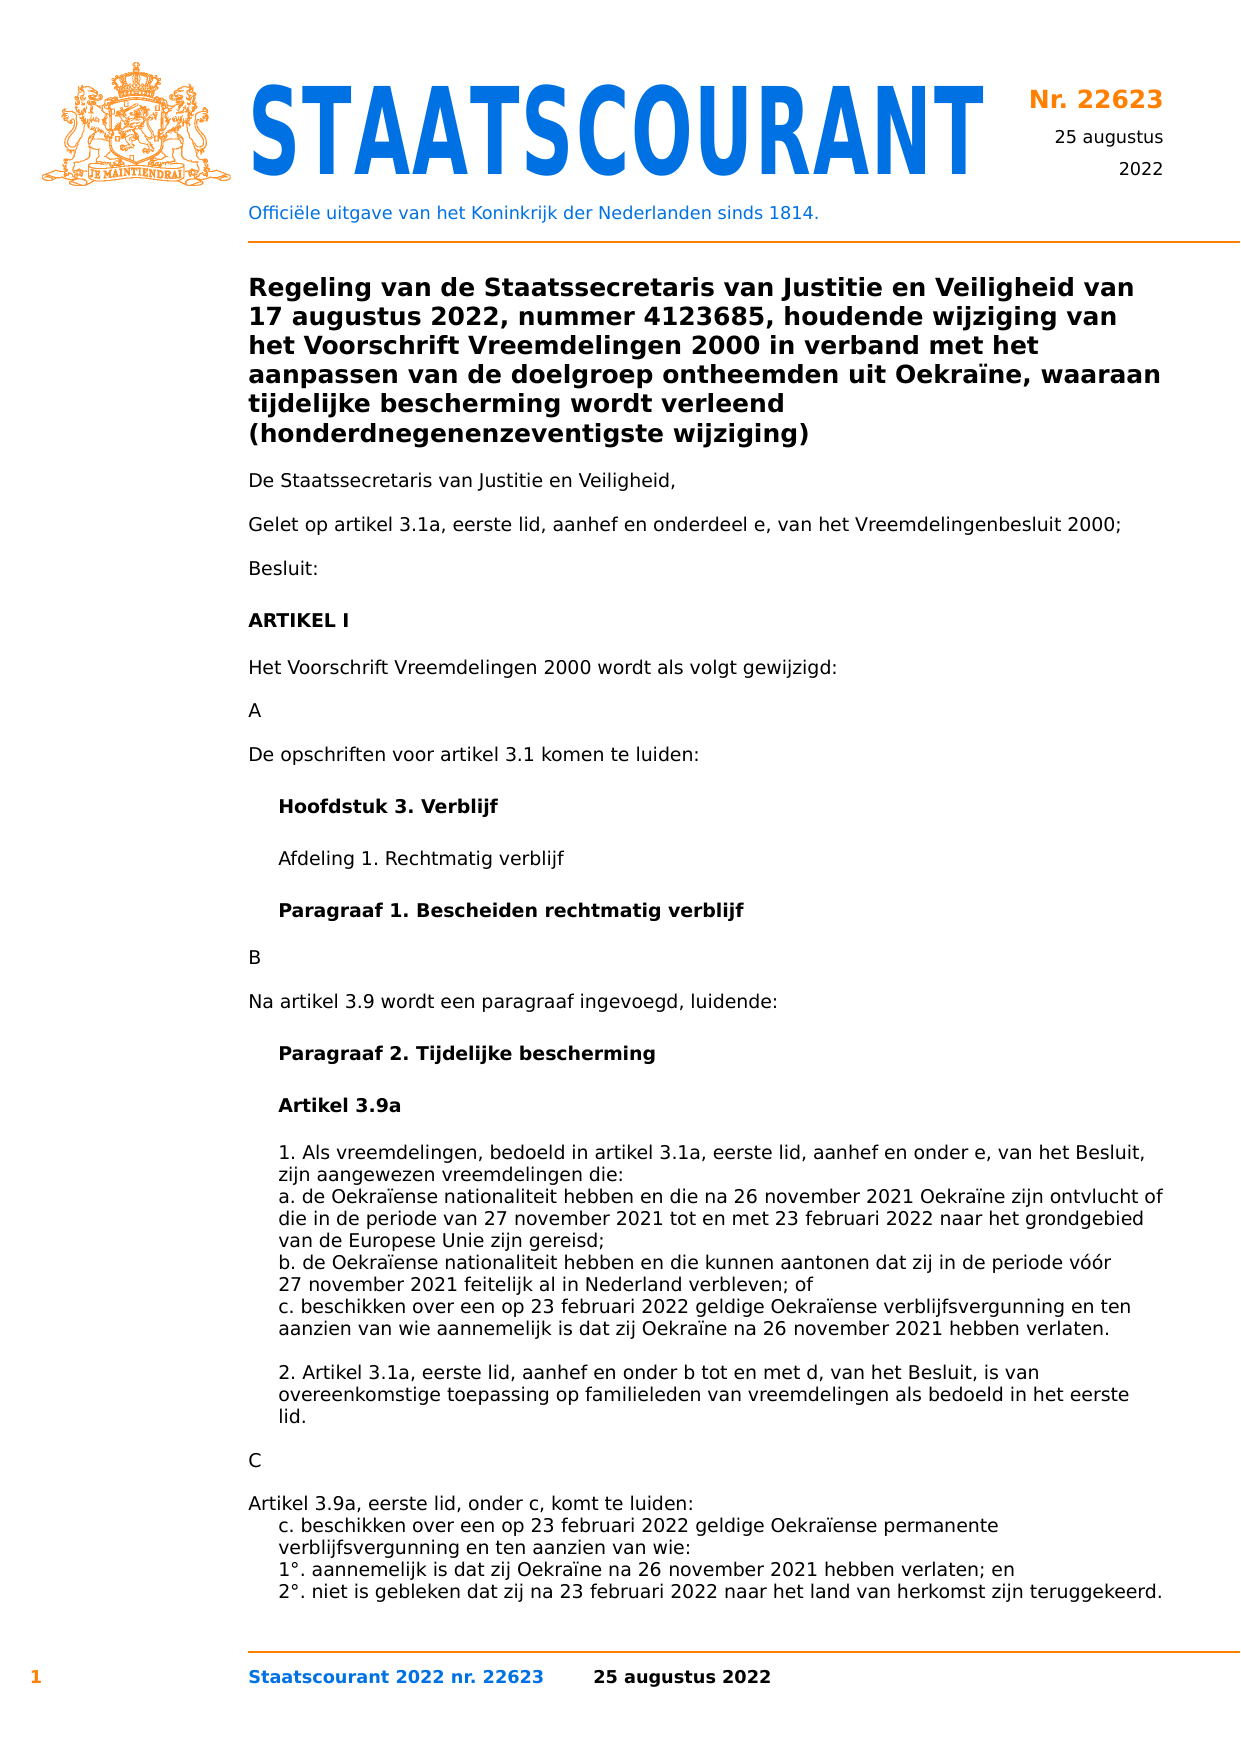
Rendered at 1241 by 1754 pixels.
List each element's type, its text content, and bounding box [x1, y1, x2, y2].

text A [248, 700, 1163, 722]
table_cell 2022 [998, 153, 1240, 203]
table_header STAATSCOURANT [248, 62, 998, 203]
subtitle Paragraaf 1. Bescheiden rechtmatig verblijf [278, 900, 1163, 922]
table_cell Officiële uitgave van het Koninkrijk der Nederlanden sinds 1814. [248, 203, 1240, 241]
text b. de Oekraïense nationaliteit hebben en die kunnen aantonen dat zij in de periode vóór 27 november 2021 feitelijk al in Nederland verbleven; of [278, 1252, 1163, 1296]
subtitle ARTIKEL I [248, 609, 1163, 632]
text Artikel 3.9a, eerste lid, onder c, komt te luiden: [248, 1493, 1163, 1515]
subtitle Hoofdstuk 3. Verblijf [278, 796, 1163, 818]
table_header Nr. 22623 [998, 62, 1240, 121]
text Gelet op artikel 3.1a, eerste lid, aanhef en onderdeel e, van het Vreemdelingenbesluit 2000; [248, 514, 1163, 536]
text Het Voorschrift Vreemdelingen 2000 wordt als volgt gewijzigd: [248, 657, 1163, 678]
text 1°. aannemelijk is dat zij Oekraïne na 26 november 2021 hebben verlaten; en [278, 1559, 1163, 1581]
text 1. Als vreemdelingen, bedoeld in artikel 3.1a, eerste lid, aanhef en onder e, van het Besluit, zijn aangewezen vreemdelingen die: [278, 1142, 1163, 1186]
text c. beschikken over een op 23 februari 2022 geldige Oekraïense permanente verblijfsvergunning en ten aanzien van wie: [278, 1515, 1163, 1559]
text c. beschikken over een op 23 februari 2022 geldige Oekraïense verblijfsvergunning en ten aanzien van wie aannemelijk is dat zij Oekraïne na 26 november 2021 hebben verlaten. [278, 1296, 1163, 1340]
text Na artikel 3.9 wordt een paragraaf ingevoegd, luidende: [248, 991, 1163, 1013]
subtitle Paragraaf 2. Tijdelijke bescherming [278, 1043, 1163, 1065]
text 2°. niet is gebleken dat zij na 23 februari 2022 naar het land van herkomst zijn teruggekeerd. [278, 1581, 1163, 1603]
table_cell 25 augustus [998, 121, 1240, 153]
text 2. Artikel 3.1a, eerste lid, aanhef en onder b tot en met d, van het Besluit, is van overeenkomstige toepassing op familieleden van vreemdelingen als bedoeld in het eerste lid. [278, 1362, 1163, 1428]
text B [248, 947, 1163, 969]
subtitle Artikel 3.9a [278, 1095, 1163, 1117]
text De Staatssecretaris van Justitie en Veiligheid, [248, 470, 1163, 492]
text a. de Oekraïense nationaliteit hebben en die na 26 november 2021 Oekraïne zijn ontvlucht of die in de periode van 27 november 2021 tot en met 23 februari 2022 naar het grondgebied van de Europese Unie zijn gereisd; [278, 1186, 1163, 1252]
picture [41, 62, 231, 186]
table_header [25, 62, 248, 241]
text De opschriften voor artikel 3.1 komen te luiden: [248, 744, 1163, 766]
text C [248, 1449, 1163, 1471]
subtitle Afdeling 1. Rechtmatig verblijf [278, 848, 1163, 870]
text Besluit: [248, 558, 1163, 579]
subtitle Regeling van de Staatssecretaris van Justitie en Veiligheid van 17 augustus 2022, nummer 4123685, houdende wijziging van het Voorschrift Vreemdelingen 2000 in verband met het aanpassen van de doelgroep ontheemden uit Oekraïne, waaraan tijdelijke bescherming wordt verleend (honderdnegenenzeventigste wijziging) [248, 273, 1163, 448]
